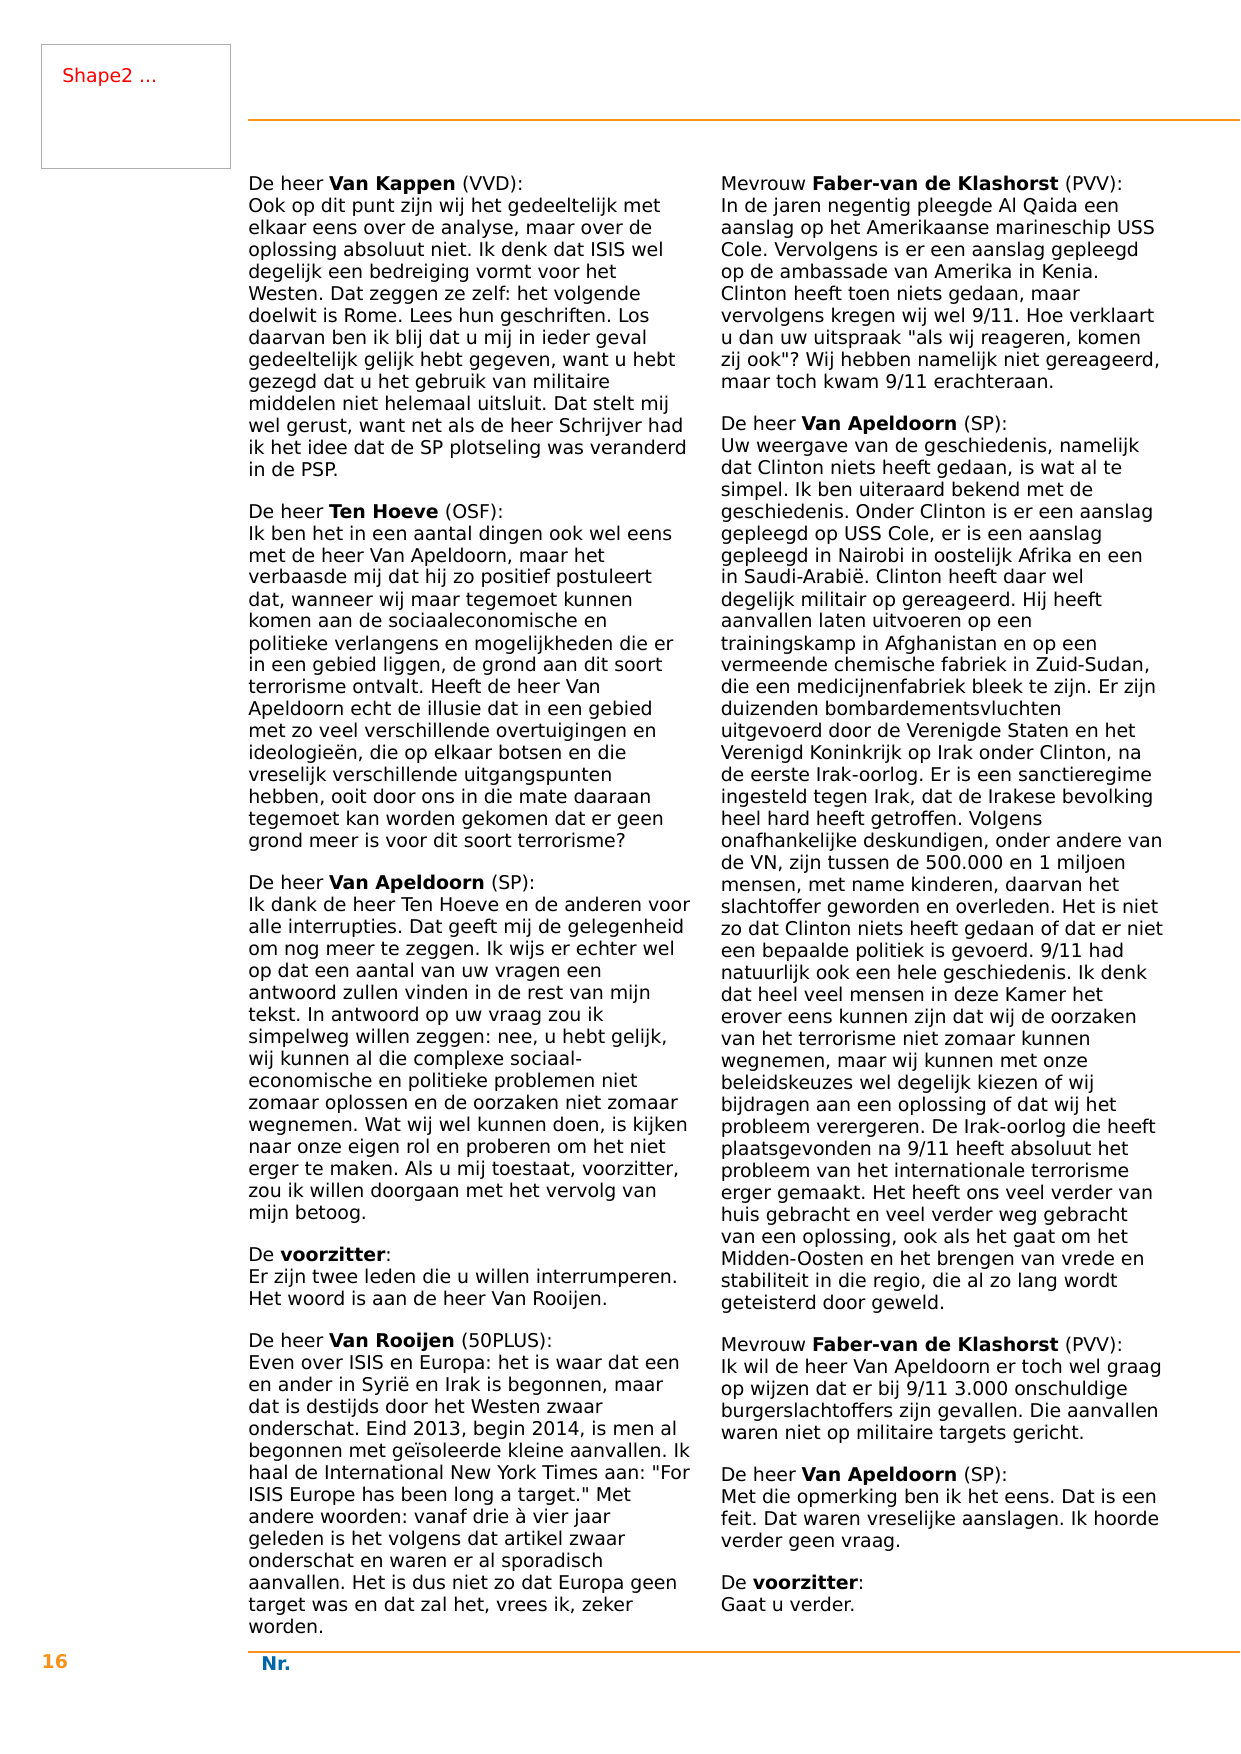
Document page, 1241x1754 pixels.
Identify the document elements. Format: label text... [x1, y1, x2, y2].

text Mevrouw Faber-van de Klashorst (PVV): [721, 173, 1163, 195]
text Met die opmerking ben ik het eens. Dat is een feit. Dat waren vreselijke aanslagen. Ik hoorde verder geen vraag. [721, 1486, 1163, 1552]
text De heer Ten Hoeve (OSF): [248, 501, 691, 522]
text Uw weergave van de geschiedenis, namelijk dat Clinton niets heeft gedaan, is wat al te simpel. Ik ben uiteraard bekend met de geschiedenis. Onder Clinton is er een aanslag gepleegd op USS Cole, er is een aanslag gepleegd in Nairobi in oostelijk Afrika en een in Saudi-Arabië. Clinton heeft daar wel degelijk militair op gereageerd. Hij heeft aanvallen laten uitvoeren op een trainingskamp in Afghanistan en op een vermeende chemische fabriek in Zuid-Sudan, die een medicijnenfabriek bleek te zijn. Er zijn duizenden bombardementsvluchten uitgevoerd door de Verenigde Staten en het Verenigd Koninkrijk op Irak onder Clinton, na de eerste Irak-oorlog. Er is een sanctieregime ingesteld tegen Irak, dat de Irakese bevolking heel hard heeft getroffen. Volgens onafhankelijke deskundigen, onder andere van de VN, zijn tussen de 500.000 en 1 miljoen mensen, met name kinderen, daarvan het slachtoffer geworden en overleden. Het is niet zo dat Clinton niets heeft gedaan of dat er niet een bepaalde politiek is gevoerd. 9/11 had natuurlijk ook een hele geschiedenis. Ik denk dat heel veel mensen in deze Kamer het erover eens kunnen zijn dat wij de oorzaken van het terrorisme niet zomaar kunnen wegnemen, maar wij kunnen met onze beleidskeuzes wel degelijk kiezen of wij bijdragen aan een oplossing of dat wij het probleem verergeren. De Irak-oorlog die heeft plaatsgevonden na 9/11 heeft absoluut het probleem van het internationale terrorisme erger gemaakt. Het heeft ons veel verder van huis gebracht en veel verder weg gebracht van een oplossing, ook als het gaat om het Midden-Oosten en het brengen van vrede en stabiliteit in die regio, die al zo lang wordt geteisterd door geweld. [721, 434, 1163, 1314]
text De heer Van Apeldoorn (SP): [721, 1464, 1163, 1486]
text De heer Van Kappen (VVD): [248, 173, 691, 195]
text Even over ISIS en Europa: het is waar dat een en ander in Syrië en Irak is begonnen, maar dat is destijds door het Westen zwaar onderschat. Eind 2013, begin 2014, is men al begonnen met geïsoleerde kleine aanvallen. Ik haal de International New York Times aan: "For ISIS Europe has been long a target." Met andere woorden: vanaf drie à vier jaar geleden is het volgens dat artikel zwaar onderschat en waren er al sporadisch aanvallen. Het is dus niet zo dat Europa geen target was en dat zal het, vrees ik, zeker worden. [248, 1352, 691, 1637]
text De heer Van Rooijen (50PLUS): [248, 1330, 691, 1352]
text De voorzitter: [248, 1244, 691, 1266]
text De heer Van Apeldoorn (SP): [721, 413, 1163, 434]
text Ik dank de heer Ten Hoeve en de anderen voor alle interrupties. Dat geeft mij de gelegenheid om nog meer te zeggen. Ik wijs er echter wel op dat een aantal van uw vragen een antwoord zullen vinden in de rest van mijn tekst. In antwoord op uw vraag zou ik simpelweg willen zeggen: nee, u hebt gelijk, wij kunnen al die complexe sociaal-economische en politieke problemen niet zomaar oplossen en de oorzaken niet zomaar wegnemen. Wat wij wel kunnen doen, is kijken naar onze eigen rol en proberen om het niet erger te maken. Als u mij toestaat, voorzitter, zou ik willen doorgaan met het vervolg van mijn betoog. [248, 894, 691, 1224]
text De heer Van Apeldoorn (SP): [248, 872, 691, 894]
text Er zijn twee leden die u willen interrumperen. Het woord is aan de heer Van Rooijen. [248, 1266, 691, 1310]
text Ik wil de heer Van Apeldoorn er toch wel graag op wijzen dat er bij 9/11 3.000 onschuldige burgerslachtoffers zijn gevallen. Die aanvallen waren niet op militaire targets gericht. [721, 1356, 1163, 1444]
text In de jaren negentig pleegde Al Qaida een aanslag op het Amerikaanse marineschip USS Cole. Vervolgens is er een aanslag gepleegd op de ambassade van Amerika in Kenia. Clinton heeft toen niets gedaan, maar vervolgens kregen wij wel 9/11. Hoe verklaart u dan uw uitspraak "als wij reageren, komen zij ook"? Wij hebben namelijk niet gereageerd, maar toch kwam 9/11 erachteraan. [721, 195, 1163, 393]
text Mevrouw Faber-van de Klashorst (PVV): [721, 1334, 1163, 1356]
text De voorzitter: [721, 1572, 1163, 1593]
text Ik ben het in een aantal dingen ook wel eens met de heer Van Apeldoorn, maar het verbaasde mij dat hij zo positief postuleert dat, wanneer wij maar tegemoet kunnen komen aan de sociaaleconomische en politieke verlangens en mogelijkheden die er in een gebied liggen, de grond aan dit soort terrorisme ontvalt. Heeft de heer Van Apeldoorn echt de illusie dat in een gebied met zo veel verschillende overtuigingen en ideologieën, die op elkaar botsen en die vreselijk verschillende uitgangspunten hebben, ooit door ons in die mate daaraan tegemoet kan worden gekomen dat er geen grond meer is voor dit soort terrorisme? [248, 522, 691, 852]
text Ook op dit punt zijn wij het gedeeltelijk met elkaar eens over de analyse, maar over de oplossing absoluut niet. Ik denk dat ISIS wel degelijk een bedreiging vormt voor het Westen. Dat zeggen ze zelf: het volgende doelwit is Rome. Lees hun geschriften. Los daarvan ben ik blij dat u mij in ieder geval gedeeltelijk gelijk hebt gegeven, want u hebt gezegd dat u het gebruik van militaire middelen niet helemaal uitsluit. Dat stelt mij wel gerust, want net als de heer Schrijver had ik het idee dat de SP plotseling was veranderd in de PSP. [248, 195, 691, 481]
text Gaat u verder. [721, 1593, 1163, 1616]
